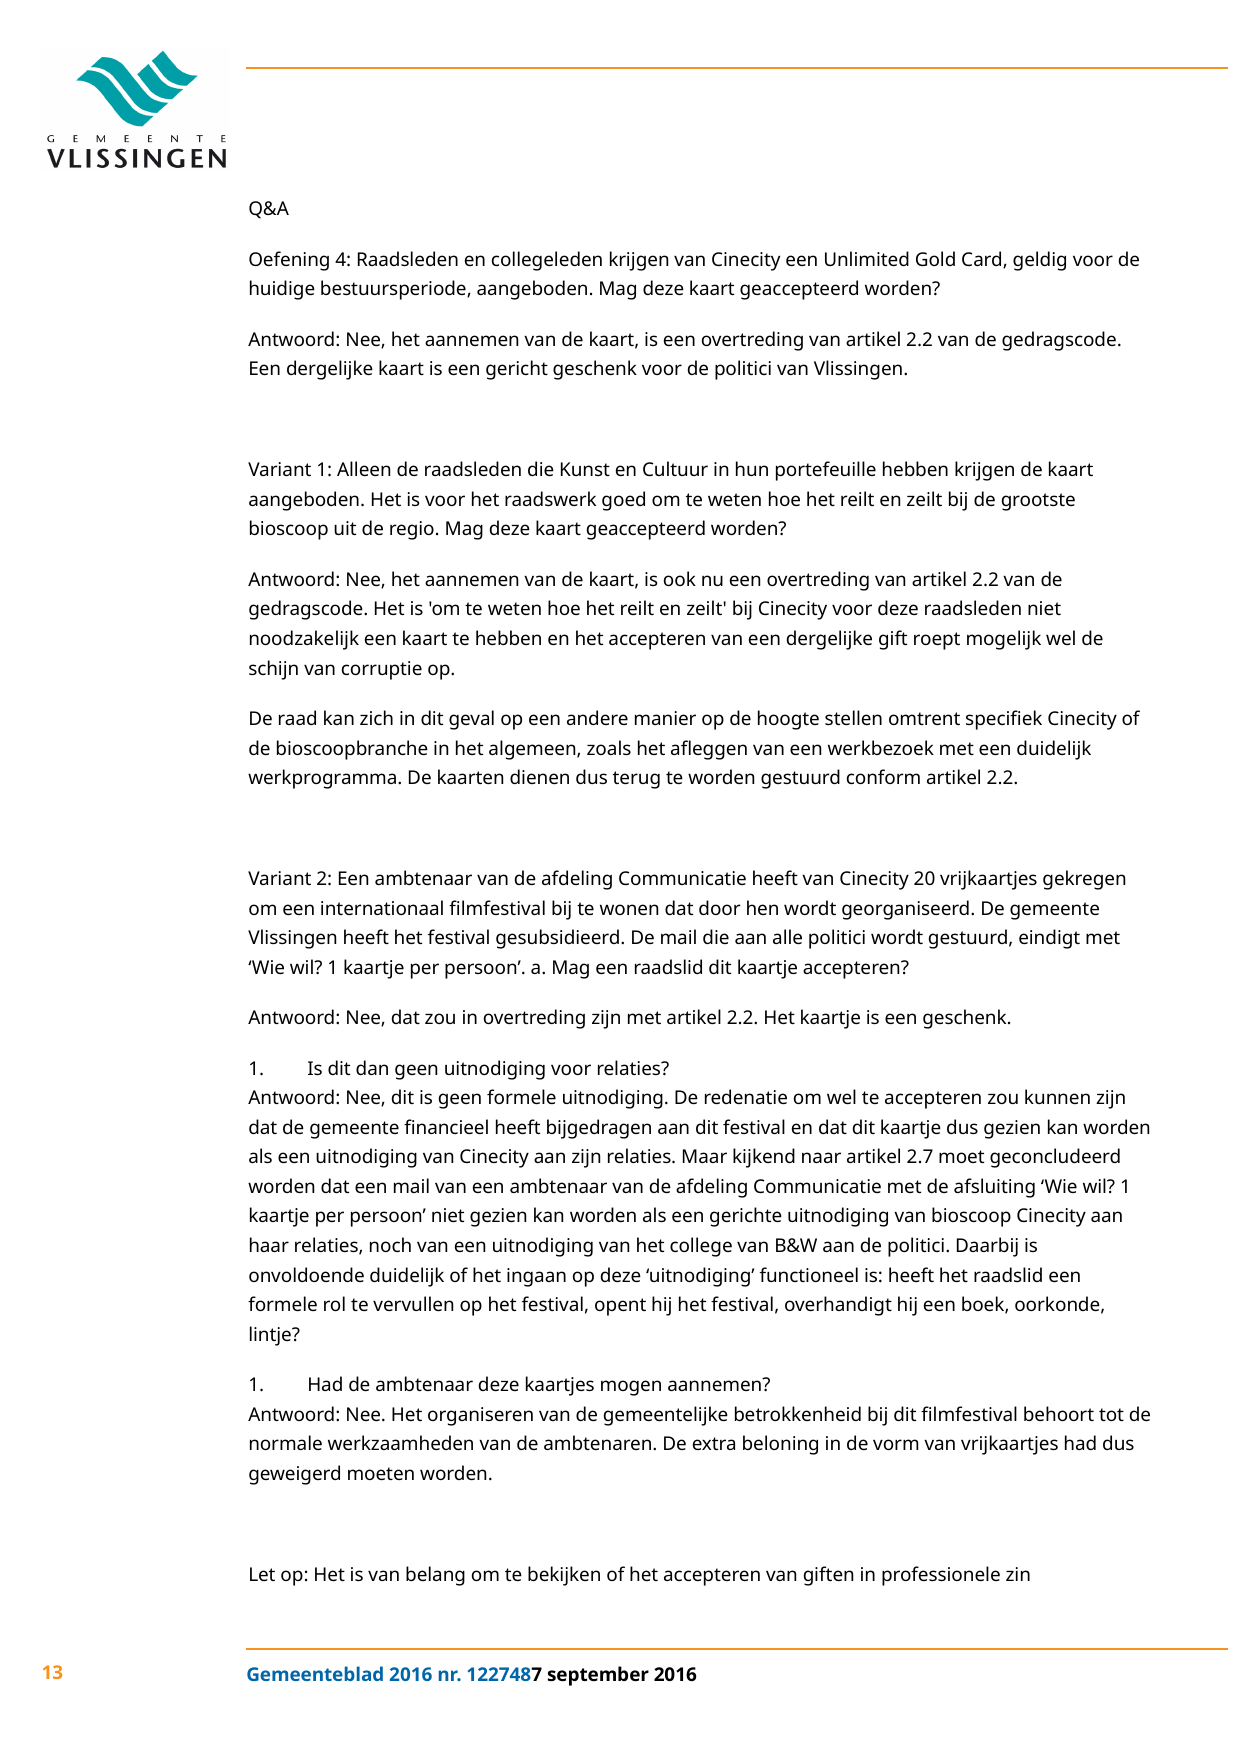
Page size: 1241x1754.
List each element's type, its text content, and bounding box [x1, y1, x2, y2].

text Variant 1: Alleen de raadsleden die Kunst en Cultuur in hun portefeuille hebben krijgen de kaart aangeboden. Het is voor het raadswerk goed om te weten hoe het reilt en zeilt bij de grootste bioscoop uit de regio. Mag deze kaart geaccepteerd worden? [248, 456, 1152, 541]
text Antwoord: Nee, dat zou in overtreding zijn met artikel 2.2. Het kaartje is een geschenk. [248, 1004, 1152, 1030]
text Q&A [248, 196, 1152, 221]
text Antwoord: Nee, dit is geen formele uitnodiging. De redenatie om wel te accepteren zou kunnen zijn dat de gemeente financieel heeft bijgedragen aan dit festival en dat dit kaartje dus gezien kan worden als een uitnodiging van Cinecity aan zijn relaties. Maar kijkend naar artikel 2.7 moet geconcludeerd worden dat een mail van een ambtenaar van de afdeling Communicatie met de afsluiting ‘Wie wil? 1 kaartje per persoon’ niet gezien kan worden als een gerichte uitnodiging van bioscoop Cinecity aan haar relaties, noch van een uitnodiging van het college van B&W aan de politici. Daarbij is onvoldoende duidelijk of het ingaan op deze ‘uitnodiging’ functioneel is: heeft het raadslid een formele rol te vervullen op het festival, opent hij het festival, overhandigt hij een boek, oorkonde, lintje? [248, 1084, 1152, 1347]
text Antwoord: Nee, het aannemen van de kaart, is een overtreding van artikel 2.2 van de gedragscode. Een dergelijke kaart is een gericht geschenk voor de politici van Vlissingen. [248, 326, 1152, 381]
text De raad kan zich in dit geval op een andere manier op de hoogte stellen omtrent specifiek Cinecity of de bioscoopbranche in het algemeen, zoals het afleggen van een werkbezoek met een duidelijk werkprogramma. De kaarten dienen dus terug te worden gestuurd conform artikel 2.2. [248, 705, 1152, 790]
picture [41, 47, 231, 172]
text Antwoord: Nee, het aannemen van de kaart, is ook nu een overtreding van artikel 2.2 van de gedragscode. Het is 'om te weten hoe het reilt en zeilt' bij Cinecity voor deze raadsleden niet noodzakelijk een kaart te hebben en het accepteren van een dergelijke gift roept mogelijk wel de schijn van corruptie op. [248, 566, 1152, 681]
text Variant 2: Een ambtenaar van de afdeling Communicatie heeft van Cinecity 20 vrijkaartjes gekregen om een internationaal filmfestival bij te wonen dat door hen wordt georganiseerd. De gemeente Vlissingen heeft het festival gesubsidieerd. De mail die aan alle politici wordt gestuurd, eindigt met ‘Wie wil? 1 kaartje per persoon’. a. Mag een raadslid dit kaartje accepteren? [248, 865, 1152, 980]
text Let op: Het is van belang om te bekijken of het accepteren van giften in professionele zin [248, 1561, 1152, 1587]
text Oefening 4: Raadsleden en collegeleden krijgen van Cinecity een Unlimited Gold Card, geldig voor de huidige bestuursperiode, aangeboden. Mag deze kaart geaccepteerd worden? [248, 246, 1152, 301]
list Is dit dan geen uitnodiging voor relaties? [248, 1055, 1152, 1081]
list Had de ambtenaar deze kaartjes mogen aannemen? [248, 1371, 1152, 1397]
text Antwoord: Nee. Het organiseren van de gemeentelijke betrokkenheid bij dit filmfestival behoort tot de normale werkzaamheden van de ambtenaren. De extra beloning in de vorm van vrijkaartjes had dus geweigerd moeten worden. [248, 1401, 1152, 1486]
